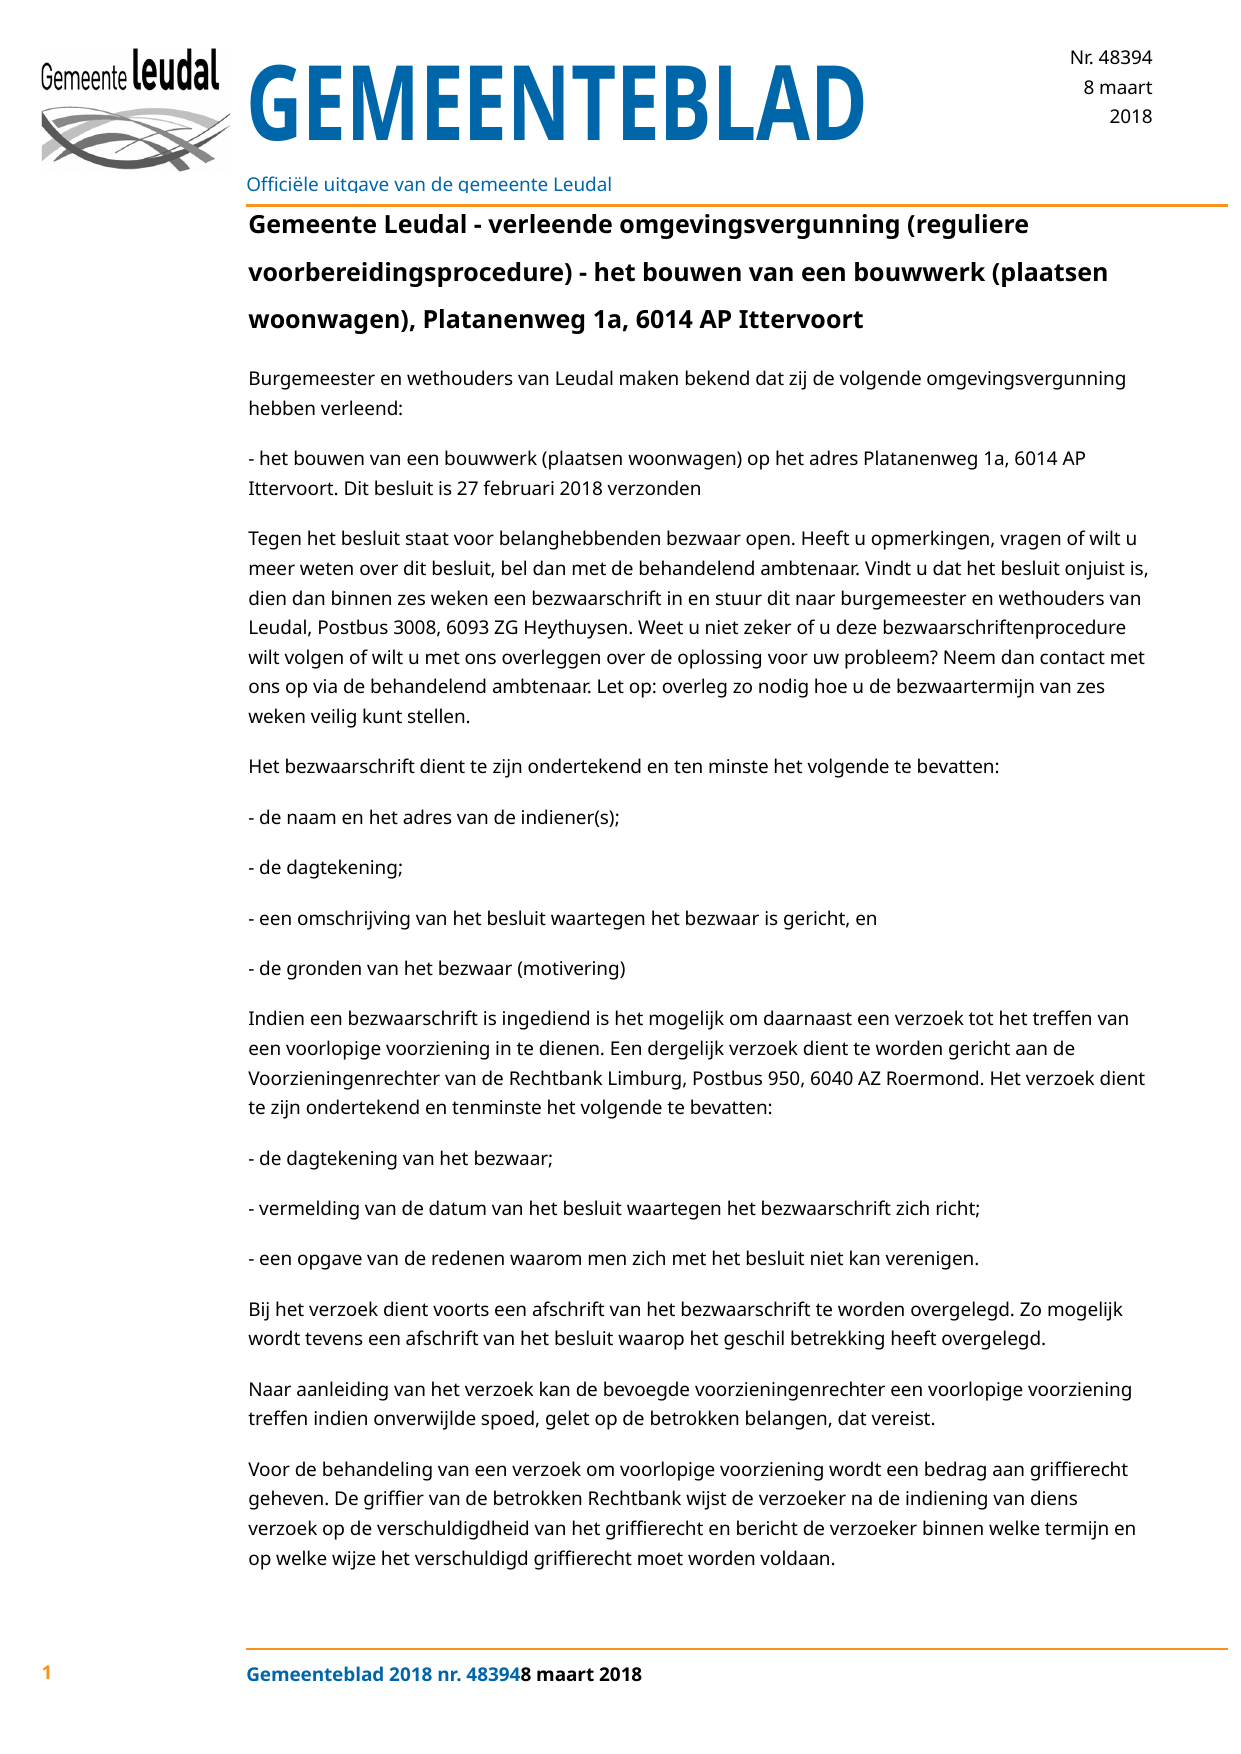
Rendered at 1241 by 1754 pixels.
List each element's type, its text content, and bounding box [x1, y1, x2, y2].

text - een opgave van de redenen waarom men zich met het besluit niet kan verenigen. [248, 1246, 1152, 1271]
text Burgemeester en wethouders van Leudal maken bekend dat zij de volgende omgevingsvergunning hebben verleend: [248, 366, 1152, 421]
text Gemeente Leudal - verleende omgevingsvergunning (reguliere voorbereidingsprocedure) - het bouwen van een bouwwerk (plaatsen woonwagen), Platanenweg 1a, 6014 AP Ittervoort [248, 207, 1152, 336]
text - vermelding van de datum van het besluit waartegen het bezwaarschrift zich richt; [248, 1195, 1152, 1221]
text Indien een bezwaarschrift is ingediend is het mogelijk om daarnaast een verzoek tot het treffen van een voorlopige voorziening in te dienen. Een dergelijk verzoek dient te worden gericht aan de Voorzieningenrechter van de Rechtbank Limburg, Postbus 950, 6040 AZ Roermond. Het verzoek dient te zijn ondertekend en tenminste het volgende te bevatten: [248, 1006, 1152, 1120]
text - een omschrijving van het besluit waartegen het bezwaar is gericht, en [248, 905, 1152, 930]
picture [41, 47, 231, 172]
text Naar aanleiding van het verzoek kan de bevoegde voorzieningenrechter een voorlopige voorziening treffen indien onverwijlde spoed, gelet op de betrokken belangen, dat vereist. [248, 1376, 1152, 1431]
text - de naam en het adres van de indiener(s); [248, 804, 1152, 829]
text - de dagtekening; [248, 854, 1152, 880]
text Het bezwaarschrift dient te zijn ondertekend en ten minste het volgende te bevatten: [248, 753, 1152, 779]
text - de gronden van het bezwaar (motivering) [248, 955, 1152, 981]
text Voor de behandeling van een verzoek om voorlopige voorziening wordt een bedrag aan griffierecht geheven. De griffier van de betrokken Rechtbank wijst de verzoeker na de indiening van diens verzoek op de verschuldigdheid van het griffierecht en bericht de verzoeker binnen welke termijn en op welke wijze het verschuldigd griffierecht moet worden voldaan. [248, 1456, 1152, 1570]
text Bij het verzoek dient voorts een afschrift van het bezwaarschrift te worden overgelegd. Zo mogelijk wordt tevens een afschrift van het besluit waarop het geschil betrekking heeft overgelegd. [248, 1296, 1152, 1351]
text - de dagtekening van het bezwaar; [248, 1145, 1152, 1170]
text - het bouwen van een bouwwerk (plaatsen woonwagen) op het adres Platanenweg 1a, 6014 AP Ittervoort. Dit besluit is 27 februari 2018 verzonden [248, 446, 1152, 501]
text Tegen het besluit staat voor belanghebbenden bezwaar open. Heeft u opmerkingen, vragen of wilt u meer weten over dit besluit, bel dan met de behandelend ambtenaar. Vindt u dat het besluit onjuist is, dien dan binnen zes weken een bezwaarschrift in en stuur dit naar burgemeester en wethouders van Leudal, Postbus 3008, 6093 ZG Heythuysen. Weet u niet zeker of u deze bezwaarschriftenprocedure wilt volgen of wilt u met ons overleggen over de oplossing voor uw probleem? Neem dan contact met ons op via de behandelend ambtenaar. Let op: overleg zo nodig hoe u de bezwaartermijn van zes weken veilig kunt stellen. [248, 526, 1152, 729]
